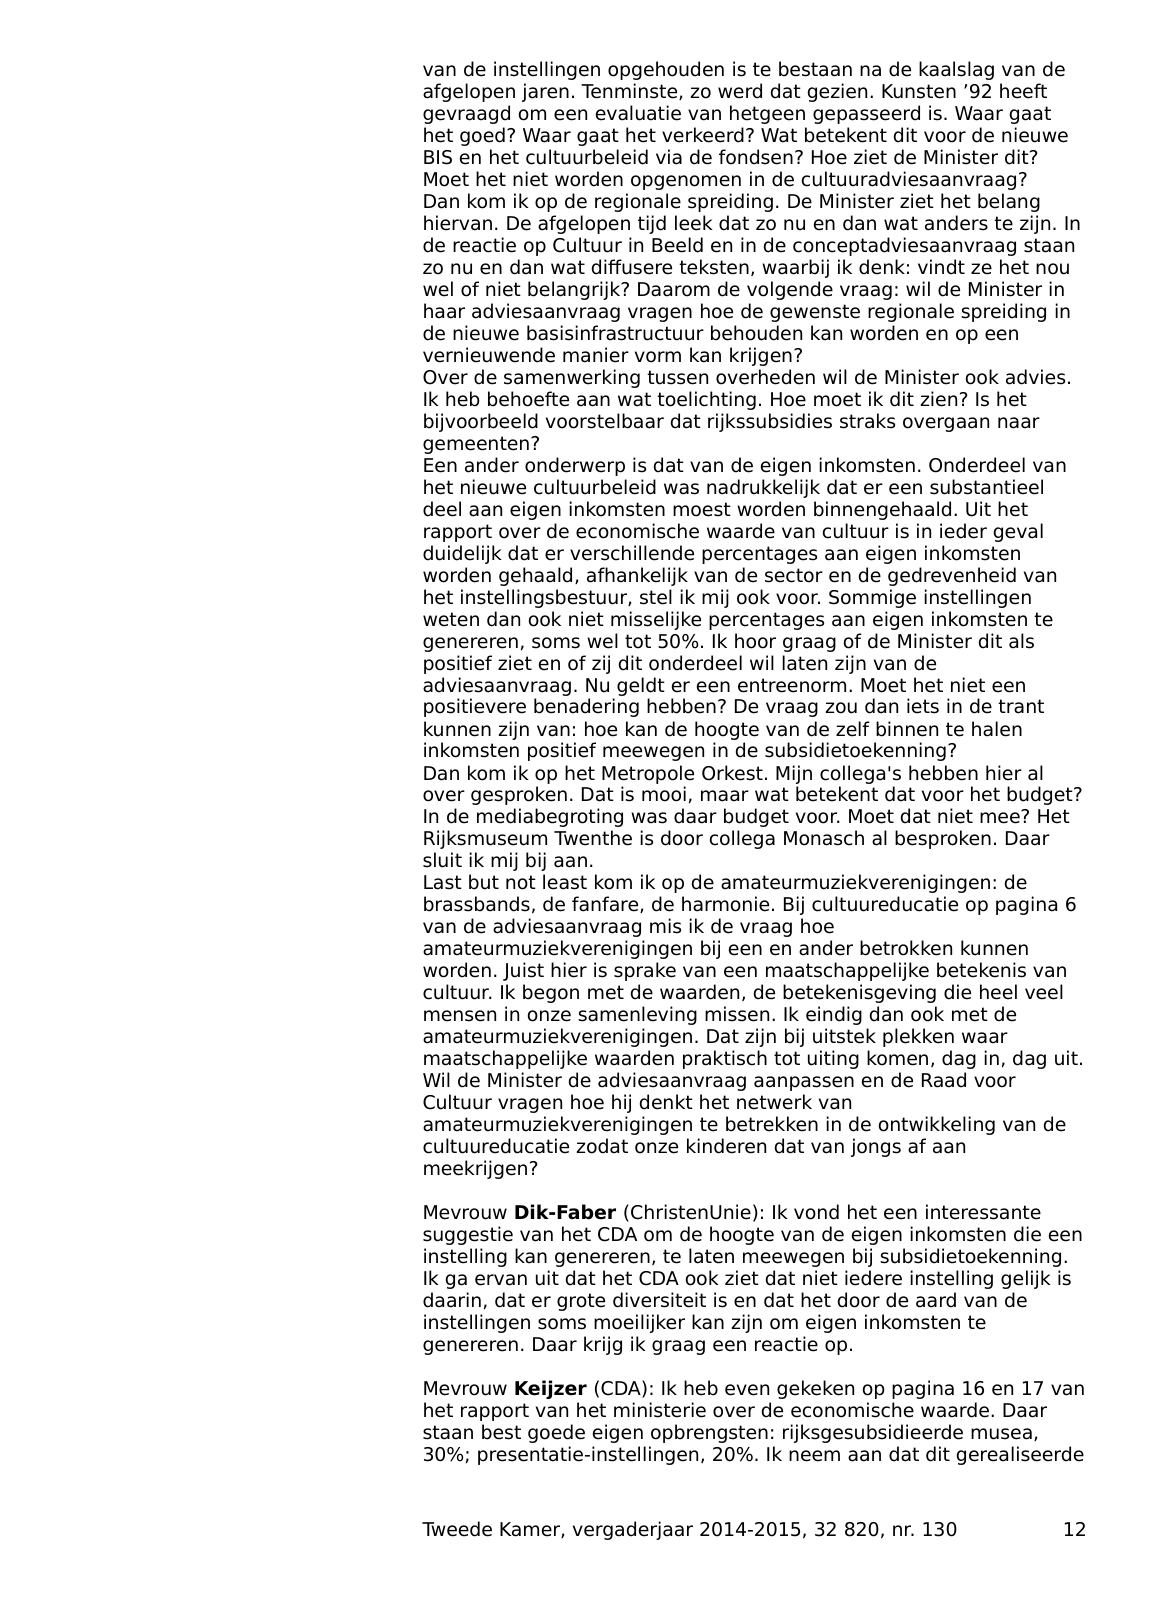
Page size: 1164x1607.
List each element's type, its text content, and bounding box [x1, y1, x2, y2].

text Dan kom ik op de regionale spreiding. De Minister ziet het belang hiervan. De afgelopen tijd leek dat zo nu en dan wat anders te zijn. In de reactie op Cultuur in Beeld en in de conceptadviesaanvraag staan zo nu en dan wat diffusere teksten, waarbij ik denk: vindt ze het nou wel of niet belangrijk? Daarom de volgende vraag: wil de Minister in haar adviesaanvraag vragen hoe de gewenste regionale spreiding in de nieuwe basisinfrastructuur behouden kan worden en op een vernieuwende manier vorm kan krijgen? [422, 191, 1087, 367]
text Over de samenwerking tussen overheden wil de Minister ook advies. Ik heb behoefte aan wat toelichting. Hoe moet ik dit zien? Is het bijvoorbeeld voorstelbaar dat rijkssubsidies straks overgaan naar gemeenten? [422, 367, 1087, 455]
text Een ander onderwerp is dat van de eigen inkomsten. Onderdeel van het nieuwe cultuurbeleid was nadrukkelijk dat er een substantieel deel aan eigen inkomsten moest worden binnengehaald. Uit het rapport over de economische waarde van cultuur is in ieder geval duidelijk dat er verschillende percentages aan eigen inkomsten worden gehaald, afhankelijk van de sector en de gedrevenheid van het instellingsbestuur, stel ik mij ook voor. Sommige instellingen weten dan ook niet misselijke percentages aan eigen inkomsten te genereren, soms wel tot 50%. Ik hoor graag of de Minister dit als positief ziet en of zij dit onderdeel wil laten zijn van de adviesaanvraag. Nu geldt er een entreenorm. Moet het niet een positievere benadering hebben? De vraag zou dan iets in de trant kunnen zijn van: hoe kan de hoogte van de zelf binnen te halen inkomsten positief meewegen in de subsidietoekenning? [422, 455, 1087, 762]
text Dan kom ik op het Metropole Orkest. Mijn collega's hebben hier al over gesproken. Dat is mooi, maar wat betekent dat voor het budget? In de mediabegroting was daar budget voor. Moet dat niet mee? Het Rijksmuseum Twenthe is door collega Monasch al besproken. Daar sluit ik mij bij aan. [422, 762, 1087, 872]
text van de instellingen opgehouden is te bestaan na de kaalslag van de afgelopen jaren. Tenminste, zo werd dat gezien. Kunsten ’92 heeft gevraagd om een evaluatie van hetgeen gepasseerd is. Waar gaat het goed? Waar gaat het verkeerd? Wat betekent dit voor de nieuwe BIS en het cultuurbeleid via de fondsen? Hoe ziet de Minister dit? Moet het niet worden opgenomen in de cultuuradviesaanvraag? [422, 59, 1087, 191]
text Last but not least kom ik op de amateurmuziekverenigingen: de brassbands, de fanfare, de harmonie. Bij cultuureducatie op pagina 6 van de adviesaanvraag mis ik de vraag hoe amateurmuziekverenigingen bij een en ander betrokken kunnen worden. Juist hier is sprake van een maatschappelijke betekenis van cultuur. Ik begon met de waarden, de betekenisgeving die heel veel mensen in onze samenleving missen. Ik eindig dan ook met de amateurmuziekverenigingen. Dat zijn bij uitstek plekken waar maatschappelijke waarden praktisch tot uiting komen, dag in, dag uit. Wil de Minister de adviesaanvraag aanpassen en de Raad voor Cultuur vragen hoe hij denkt het netwerk van amateurmuziekverenigingen te betrekken in de ontwikkeling van de cultuureducatie zodat onze kinderen dat van jongs af aan meekrijgen? [422, 872, 1087, 1180]
text Mevrouw Keijzer (CDA): Ik heb even gekeken op pagina 16 en 17 van het rapport van het ministerie over de economische waarde. Daar staan best goede eigen opbrengsten: rijksgesubsidieerde musea, 30%; presentatie-instellingen, 20%. Ik neem aan dat dit gerealiseerde [422, 1378, 1087, 1466]
text Mevrouw Dik-Faber (ChristenUnie): Ik vond het een interessante suggestie van het CDA om de hoogte van de eigen inkomsten die een instelling kan genereren, te laten meewegen bij subsidietoekenning. Ik ga ervan uit dat het CDA ook ziet dat niet iedere instelling gelijk is daarin, dat er grote diversiteit is en dat het door de aard van de instellingen soms moeilijker kan zijn om eigen inkomsten te genereren. Daar krijg ik graag een reactie op. [422, 1202, 1087, 1356]
